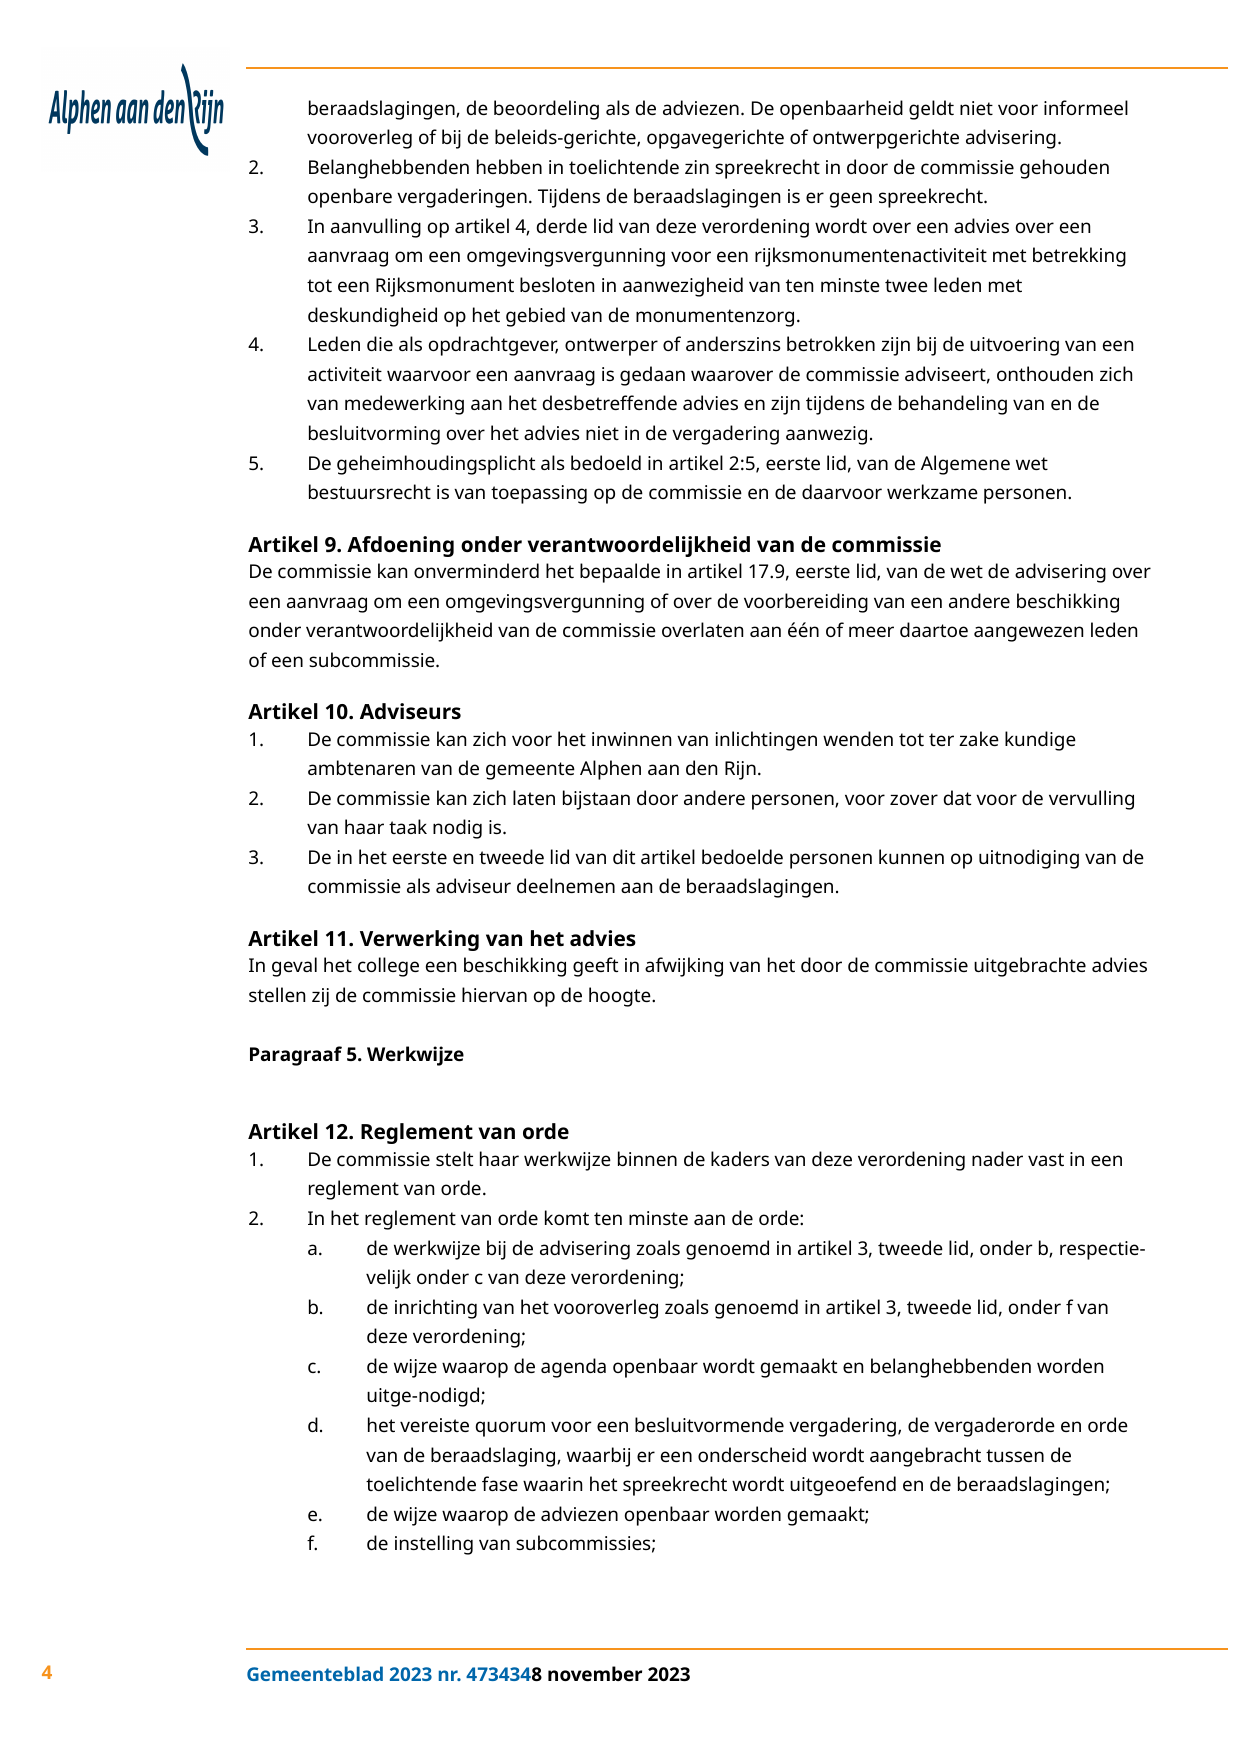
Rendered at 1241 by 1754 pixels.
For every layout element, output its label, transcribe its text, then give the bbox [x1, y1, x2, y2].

list het vereiste quorum voor een besluitvormende vergadering, de vergaderorde en orde van de beraadslaging, waarbij er een onderscheid wordt aangebracht tussen de toelichtende fase waarin het spreekrecht wordt uitgeoefend en de beraadslagingen; [307, 1412, 1152, 1497]
list In aanvulling op artikel 4, derde lid van deze verordening wordt over een advies over een aanvraag om een omgevingsvergunning voor een rijksmonumentenactiviteit met betrekking tot een Rijksmonument besloten in aanwezigheid van ten minste twee leden met deskundigheid op het gebied van de monumentenzorg. [248, 213, 1152, 328]
list de wijze waarop de agenda openbaar wordt gemaakt en belanghebbenden worden uitge-nodigd; [307, 1353, 1152, 1408]
text Artikel 10. Adviseurs [248, 697, 1152, 726]
text Artikel 11. Verwerking van het advies [248, 924, 1152, 953]
list beraadslagingen, de beoordeling als de adviezen. De openbaarheid geldt niet voor informeel vooroverleg of bij de beleids-gerichte, opgavegerichte of ontwerpgerichte advisering. [248, 95, 1152, 150]
list De geheimhoudingsplicht als bedoeld in artikel 2:5, eerste lid, van de Algemene wet bestuursrecht is van toepassing op de commissie en de daarvoor werkzame personen. [248, 450, 1152, 505]
text In geval het college een beschikking geeft in afwijking van het door de commissie uitgebrachte advies stellen zij de commissie hiervan op de hoogte. [248, 953, 1152, 1008]
text De commissie kan onverminderd het bepaalde in artikel 17.9, eerste lid, van de wet de advisering over een aanvraag om een omgevingsvergunning of over de voorbereiding van een andere beschikking onder verantwoordelijkheid van de commissie overlaten aan één of meer daartoe aangewezen leden of een subcommissie. [248, 558, 1152, 673]
list Leden die als opdrachtgever, ontwerper of anderszins betrokken zijn bij de uitvoering van een activiteit waarvoor een aanvraag is gedaan waarover de commissie adviseert, onthouden zich van medewerking aan het desbetreffende advies en zijn tijdens de behandeling van en de besluitvorming over het advies niet in de vergadering aanwezig. [248, 331, 1152, 446]
list De commissie kan zich laten bijstaan door andere personen, voor zover dat voor de vervulling van haar taak nodig is. [248, 785, 1152, 840]
text Artikel 9. Afdoening onder verantwoordelijkheid van de commissie [248, 530, 1152, 558]
list De commissie kan zich voor het inwinnen van inlichtingen wenden tot ter zake kundige ambtenaren van de gemeente Alphen aan den Rijn. [248, 726, 1152, 781]
list De in het eerste en tweede lid van dit artikel bedoelde personen kunnen op uitnodiging van de commissie als adviseur deelnemen aan de beraadslagingen. [248, 844, 1152, 899]
list De commissie stelt haar werkwijze binnen de kaders van deze verordening nader vast in een reglement van orde. [248, 1146, 1152, 1201]
picture [41, 47, 231, 172]
list de inrichting van het vooroverleg zoals genoemd in artikel 3, tweede lid, onder f van deze verordening; [307, 1294, 1152, 1349]
list In het reglement van orde komt ten minste aan de orde: [248, 1205, 1152, 1231]
list de wijze waarop de adviezen openbaar worden gemaakt; [307, 1501, 1152, 1527]
text Artikel 12. Reglement van orde [248, 1117, 1152, 1146]
list Belanghebbenden hebben in toelichtende zin spreekrecht in door de commissie gehouden openbare vergaderingen. Tijdens de beraadslagingen is er geen spreekrecht. [248, 154, 1152, 209]
list de werkwijze bij de advisering zoals genoemd in artikel 3, tweede lid, onder b, respectie-velijk onder c van deze verordening; [307, 1235, 1152, 1290]
list de instelling van subcommissies; [307, 1531, 1152, 1556]
text Paragraaf 5. Werkwijze [248, 1041, 1152, 1067]
